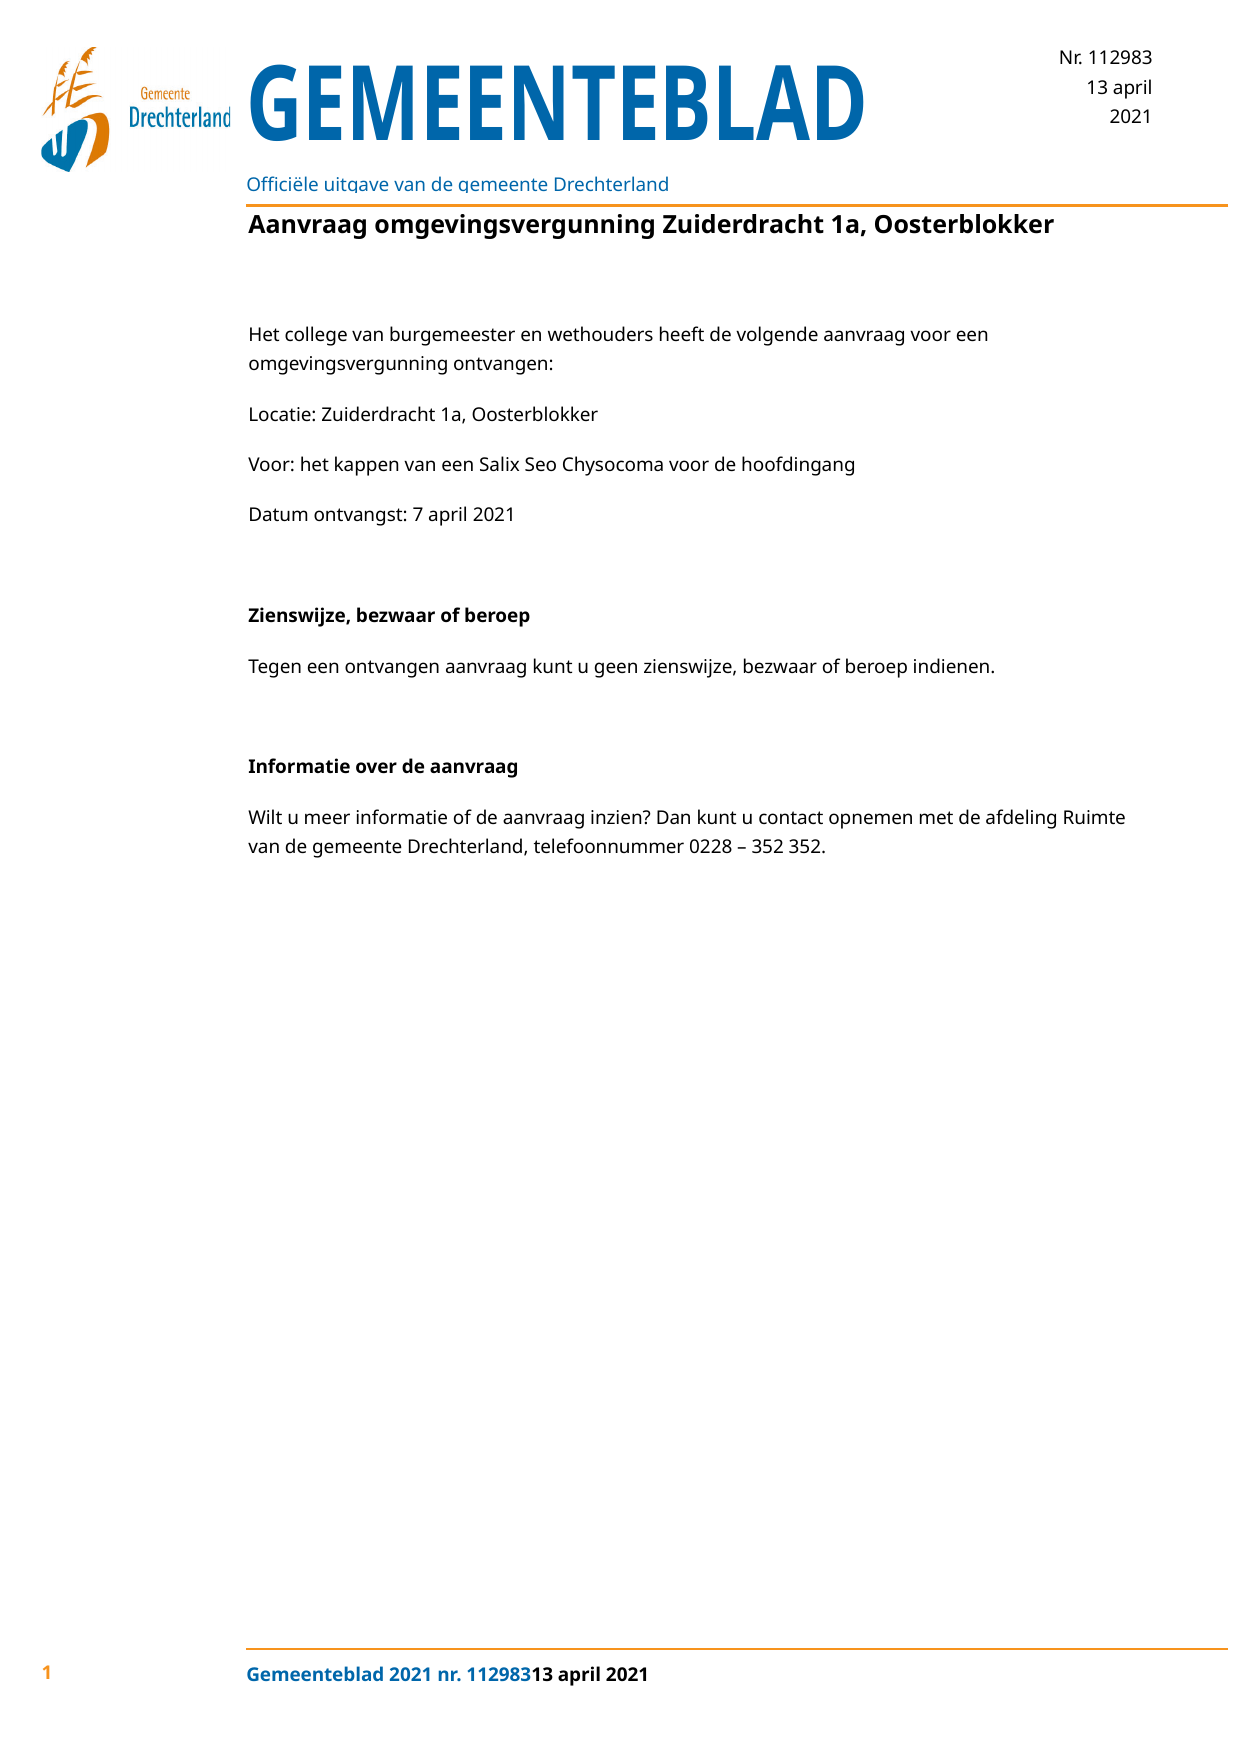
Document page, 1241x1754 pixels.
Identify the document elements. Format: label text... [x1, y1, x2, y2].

picture [41, 158, 64, 172]
text Aanvraag omgevingsvergunning Zuiderdracht 1a, Oosterblokker [248, 207, 1152, 241]
text Het college van burgemeester en wethouders heeft de volgende aanvraag voor een omgevingsvergunning ontvangen: [248, 321, 1152, 376]
text Datum ontvangst: 7 april 2021 [248, 502, 1152, 527]
picture [41, 47, 231, 172]
text Informatie over de aanvraag [248, 754, 1152, 779]
text Tegen een ontvangen aanvraag kunt u geen zienswijze, bezwaar of beroep indienen. [248, 653, 1152, 678]
text Zienswijze, bezwaar of beroep [248, 602, 1152, 628]
text Voor: het kappen van een Salix Seo Chysocoma voor de hoofdingang [248, 451, 1152, 477]
text Locatie: Zuiderdracht 1a, Oosterblokker [248, 401, 1152, 426]
picture [226, 115, 231, 124]
text Wilt u meer informatie of de aanvraag inzien? Dan kunt u contact opnemen met de afdeling Ruimte van de gemeente Drechterland, telefoonnummer 0228 – 352 352. [248, 804, 1152, 859]
